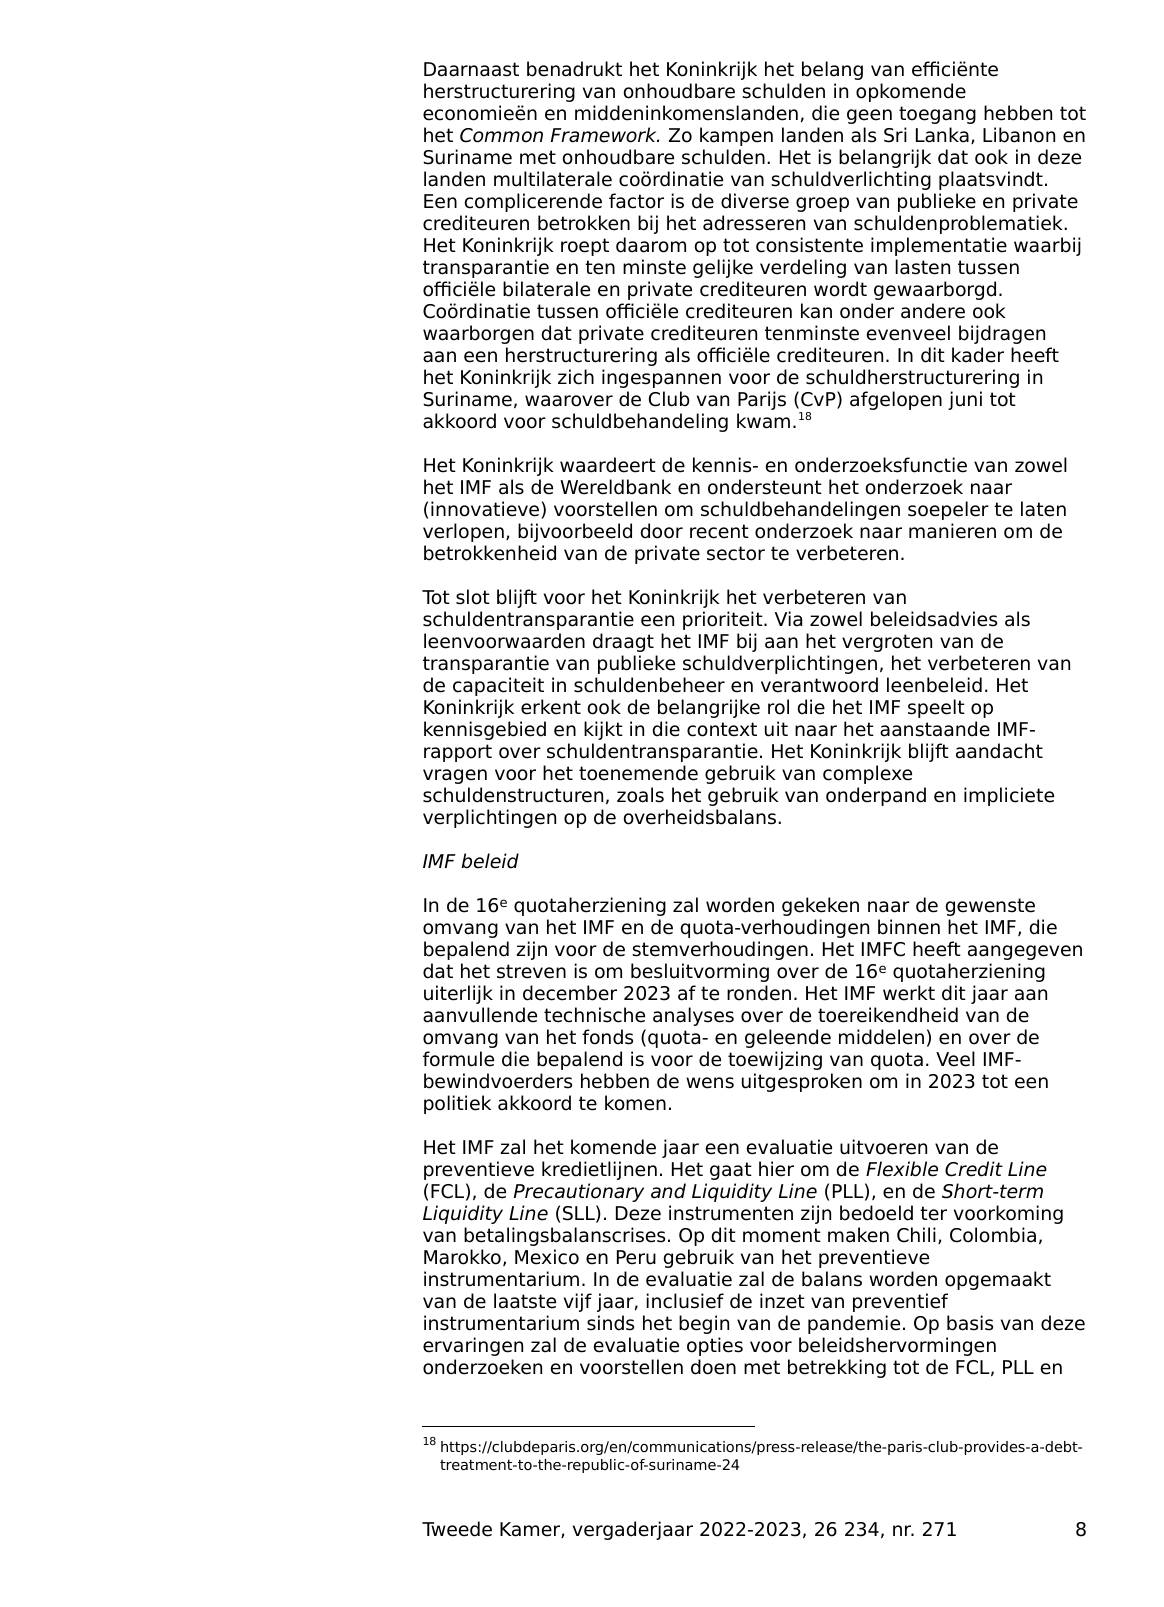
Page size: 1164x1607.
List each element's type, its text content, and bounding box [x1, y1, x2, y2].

text https://clubdeparis.org/en/communications/press-release/the-paris-club-provides-a-debt-treatment-to-the-republic-of-suriname-24 [422, 1435, 1087, 1474]
subtitle IMF beleid [422, 851, 1087, 873]
text Het Koninkrijk waardeert de kennis- en onderzoeksfunctie van zowel het IMF als de Wereldbank en ondersteunt het onderzoek naar (innovatieve) voorstellen om schuldbehandelingen soepeler te laten verlopen, bijvoorbeeld door recent onderzoek naar manieren om de betrokkenheid van de private sector te verbeteren. [422, 455, 1087, 565]
text Daarnaast benadrukt het Koninkrijk het belang van efficiënte herstructurering van onhoudbare schulden in opkomende economieën en middeninkomenslanden, die geen toegang hebben tot het Common Framework. Zo kampen landen als Sri Lanka, Libanon en Suriname met onhoudbare schulden. Het is belangrijk dat ook in deze landen multilaterale coördinatie van schuldverlichting plaatsvindt. Een complicerende factor is de diverse groep van publieke en private crediteuren betrokken bij het adresseren van schuldenproblematiek. Het Koninkrijk roept daarom op tot consistente implementatie waarbij transparantie en ten minste gelijke verdeling van lasten tussen officiële bilaterale en private crediteuren wordt gewaarborgd. Coördinatie tussen officiële crediteuren kan onder andere ook waarborgen dat private crediteuren tenminste evenveel bijdragen aan een herstructurering als officiële crediteuren. In dit kader heeft het Koninkrijk zich ingespannen voor de schuldherstructurering in Suriname, waarover de Club van Parijs (CvP) afgelopen juni tot akkoord voor schuldbehandeling kwam. [422, 59, 1087, 433]
text Tot slot blijft voor het Koninkrijk het verbeteren van schuldentransparantie een prioriteit. Via zowel beleidsadvies als leenvoorwaarden draagt het IMF bij aan het vergroten van de transparantie van publieke schuldverplichtingen, het verbeteren van de capaciteit in schuldenbeheer en verantwoord leenbeleid. Het Koninkrijk erkent ook de belangrijke rol die het IMF speelt op kennisgebied en kijkt in die context uit naar het aanstaande IMF-rapport over schuldentransparantie. Het Koninkrijk blijft aandacht vragen voor het toenemende gebruik van complexe schuldenstructuren, zoals het gebruik van onderpand en impliciete verplichtingen op de overheidsbalans. [422, 587, 1087, 829]
text In de 16e quotaherziening zal worden gekeken naar de gewenste omvang van het IMF en de quota-verhoudingen binnen het IMF, die bepalend zijn voor de stemverhoudingen. Het IMFC heeft aangegeven dat het streven is om besluitvorming over de 16e quotaherziening uiterlijk in december 2023 af te ronden. Het IMF werkt dit jaar aan aanvullende technische analyses over de toereikendheid van de omvang van het fonds (quota- en geleende middelen) en over de formule die bepalend is voor de toewijzing van quota. Veel IMF-bewindvoerders hebben de wens uitgesproken om in 2023 tot een politiek akkoord te komen. [422, 895, 1087, 1115]
text Het IMF zal het komende jaar een evaluatie uitvoeren van de preventieve kredietlijnen. Het gaat hier om de Flexible Credit Line (FCL), de Precautionary and Liquidity Line (PLL), en de Short-term Liquidity Line (SLL). Deze instrumenten zijn bedoeld ter voorkoming van betalingsbalanscrises. Op dit moment maken Chili, Colombia, Marokko, Mexico en Peru gebruik van het preventieve instrumentarium. In de evaluatie zal de balans worden opgemaakt van de laatste vijf jaar, inclusief de inzet van preventief instrumentarium sinds het begin van de pandemie. Op basis van deze ervaringen zal de evaluatie opties voor beleidshervormingen onderzoeken en voorstellen doen met betrekking tot de FCL, PLL en [422, 1137, 1087, 1379]
